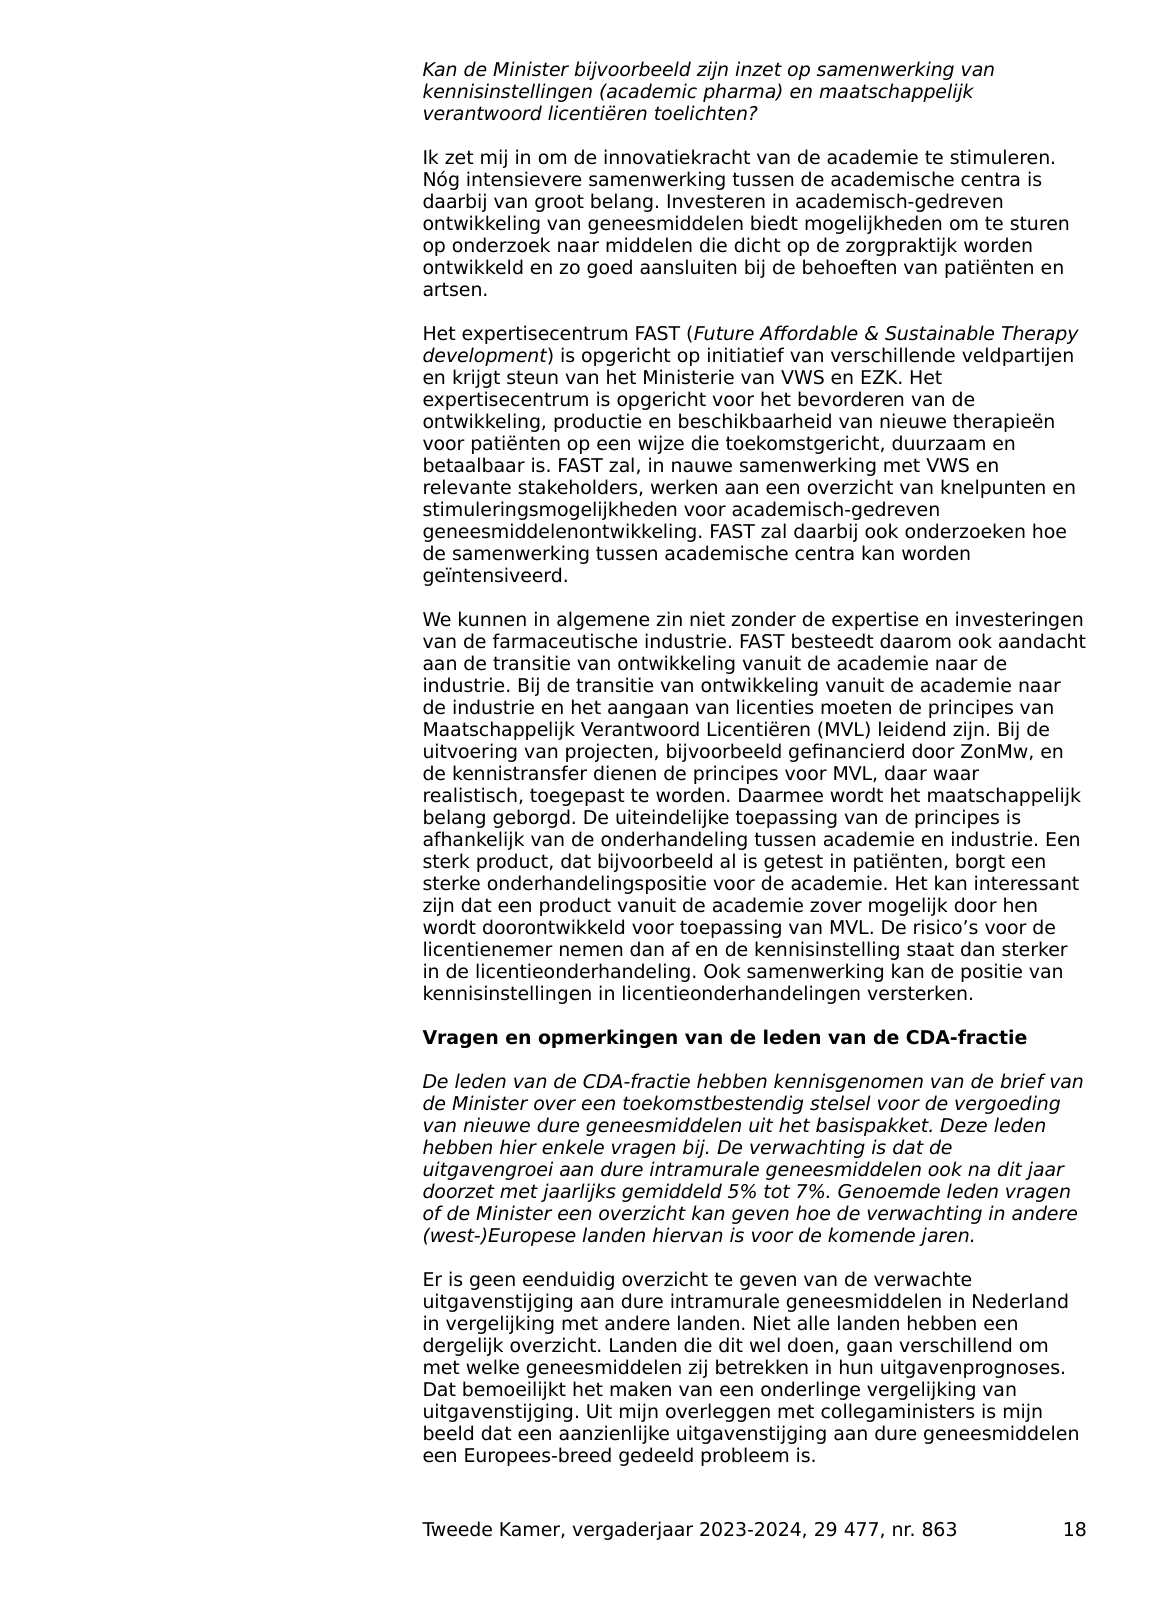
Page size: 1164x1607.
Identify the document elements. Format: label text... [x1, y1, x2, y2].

text De leden van de CDA-fractie hebben kennisgenomen van de brief van de Minister over een toekomstbestendig stelsel voor de vergoeding van nieuwe dure geneesmiddelen uit het basispakket. Deze leden hebben hier enkele vragen bij. De verwachting is dat de uitgavengroei aan dure intramurale geneesmiddelen ook na dit jaar doorzet met jaarlijks gemiddeld 5% tot 7%. Genoemde leden vragen of de Minister een overzicht kan geven hoe de verwachting in andere (west-)Europese landen hiervan is voor de komende jaren. [422, 1071, 1087, 1247]
text Het expertisecentrum FAST (Future Affordable & Sustainable Therapy development) is opgericht op initiatief van verschillende veldpartijen en krijgt steun van het Ministerie van VWS en EZK. Het expertisecentrum is opgericht voor het bevorderen van de ontwikkeling, productie en beschikbaarheid van nieuwe therapieën voor patiënten op een wijze die toekomstgericht, duurzaam en betaalbaar is. FAST zal, in nauwe samenwerking met VWS en relevante stakeholders, werken aan een overzicht van knelpunten en stimuleringsmogelijkheden voor academisch-gedreven geneesmiddelenontwikkeling. FAST zal daarbij ook onderzoeken hoe de samenwerking tussen academische centra kan worden geïntensiveerd. [422, 323, 1087, 587]
text Kan de Minister bijvoorbeeld zijn inzet op samenwerking van kennisinstellingen (academic pharma) en maatschappelijk verantwoord licentiëren toelichten? [422, 59, 1087, 125]
text Er is geen eenduidig overzicht te geven van de verwachte uitgavenstijging aan dure intramurale geneesmiddelen in Nederland in vergelijking met andere landen. Niet alle landen hebben een dergelijk overzicht. Landen die dit wel doen, gaan verschillend om met welke geneesmiddelen zij betrekken in hun uitgavenprognoses. Dat bemoeilijkt het maken van een onderlinge vergelijking van uitgavenstijging. Uit mijn overleggen met collegaministers is mijn beeld dat een aanzienlijke uitgavenstijging aan dure geneesmiddelen een Europees-breed gedeeld probleem is. [422, 1269, 1087, 1467]
text We kunnen in algemene zin niet zonder de expertise en investeringen van de farmaceutische industrie. FAST besteedt daarom ook aandacht aan de transitie van ontwikkeling vanuit de academie naar de industrie. Bij de transitie van ontwikkeling vanuit de academie naar de industrie en het aangaan van licenties moeten de principes van Maatschappelijk Verantwoord Licentiëren (MVL) leidend zijn. Bij de uitvoering van projecten, bijvoorbeeld gefinancierd door ZonMw, en de kennistransfer dienen de principes voor MVL, daar waar realistisch, toegepast te worden. Daarmee wordt het maatschappelijk belang geborgd. De uiteindelijke toepassing van de principes is afhankelijk van de onderhandeling tussen academie en industrie. Een sterk product, dat bijvoorbeeld al is getest in patiënten, borgt een sterke onderhandelingspositie voor de academie. Het kan interessant zijn dat een product vanuit de academie zover mogelijk door hen wordt doorontwikkeld voor toepassing van MVL. De risico’s voor de licentienemer nemen dan af en de kennisinstelling staat dan sterker in de licentieonderhandeling. Ook samenwerking kan de positie van kennisinstellingen in licentieonderhandelingen versterken. [422, 609, 1087, 1005]
subtitle Vragen en opmerkingen van de leden van de CDA-fractie [422, 1027, 1087, 1049]
text Ik zet mij in om de innovatiekracht van de academie te stimuleren. Nóg intensievere samenwerking tussen de academische centra is daarbij van groot belang. Investeren in academisch-gedreven ontwikkeling van geneesmiddelen biedt mogelijkheden om te sturen op onderzoek naar middelen die dicht op de zorgpraktijk worden ontwikkeld en zo goed aansluiten bij de behoeften van patiënten en artsen. [422, 147, 1087, 301]
